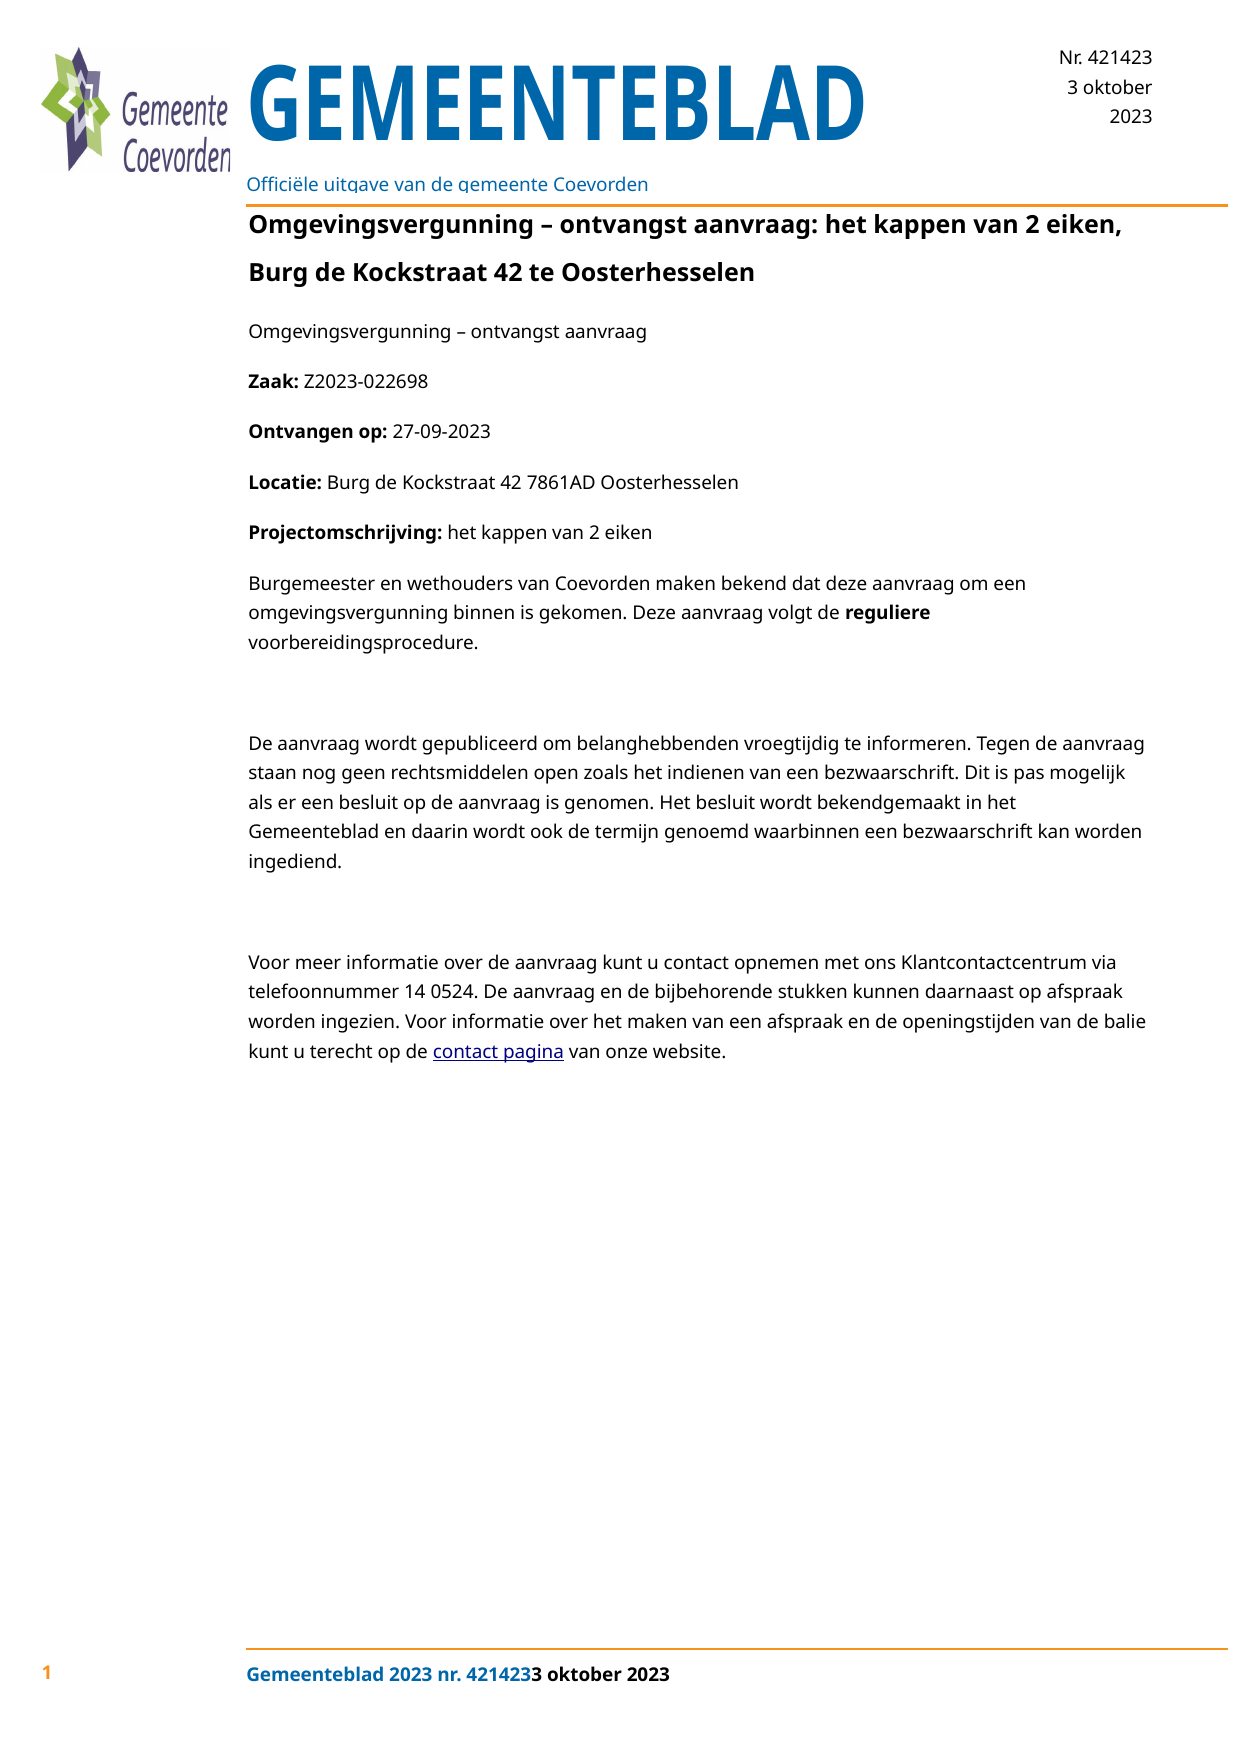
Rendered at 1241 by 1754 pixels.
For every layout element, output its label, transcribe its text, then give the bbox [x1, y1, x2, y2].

text Zaak: Z2023-022698 [248, 368, 1152, 394]
text Omgevingsvergunning – ontvangst aanvraag: het kappen van 2 eiken, Burg de Kockstraat 42 te Oosterhesselen [248, 207, 1152, 288]
text Burgemeester en wethouders van Coevorden maken bekend dat deze aanvraag om een omgevingsvergunning binnen is gekomen. Deze aanvraag volgt de reguliere voorbereidingsprocedure. [248, 570, 1152, 655]
text Omgevingsvergunning – ontvangst aanvraag [248, 318, 1152, 344]
text Locatie: Burg de Kockstraat 42 7861AD Oosterhesselen [248, 469, 1152, 495]
text Projectomschrijving: het kappen van 2 eiken [248, 519, 1152, 545]
text Ontvangen op: 27-09-2023 [248, 419, 1152, 444]
picture [41, 47, 231, 172]
text De aanvraag wordt gepubliceerd om belanghebbenden vroegtijdig te informeren. Tegen de aanvraag staan nog geen rechtsmiddelen open zoals het indienen van een bezwaarschrift. Dit is pas mogelijk als er een besluit op de aanvraag is genomen. Het besluit wordt bekendgemaakt in het Gemeenteblad en daarin wordt ook de termijn genoemd waarbinnen een bezwaarschrift kan worden ingediend. [248, 730, 1152, 874]
text Voor meer informatie over de aanvraag kunt u contact opnemen met ons Klantcontactcentrum via telefoonnummer 14 0524. De aanvraag en de bijbehorende stukken kunnen daarnaast op afspraak worden ingezien. Voor informatie over het maken van een afspraak en de openingstijden van de balie kunt u terecht op de contact pagina van onze website. [248, 949, 1152, 1064]
